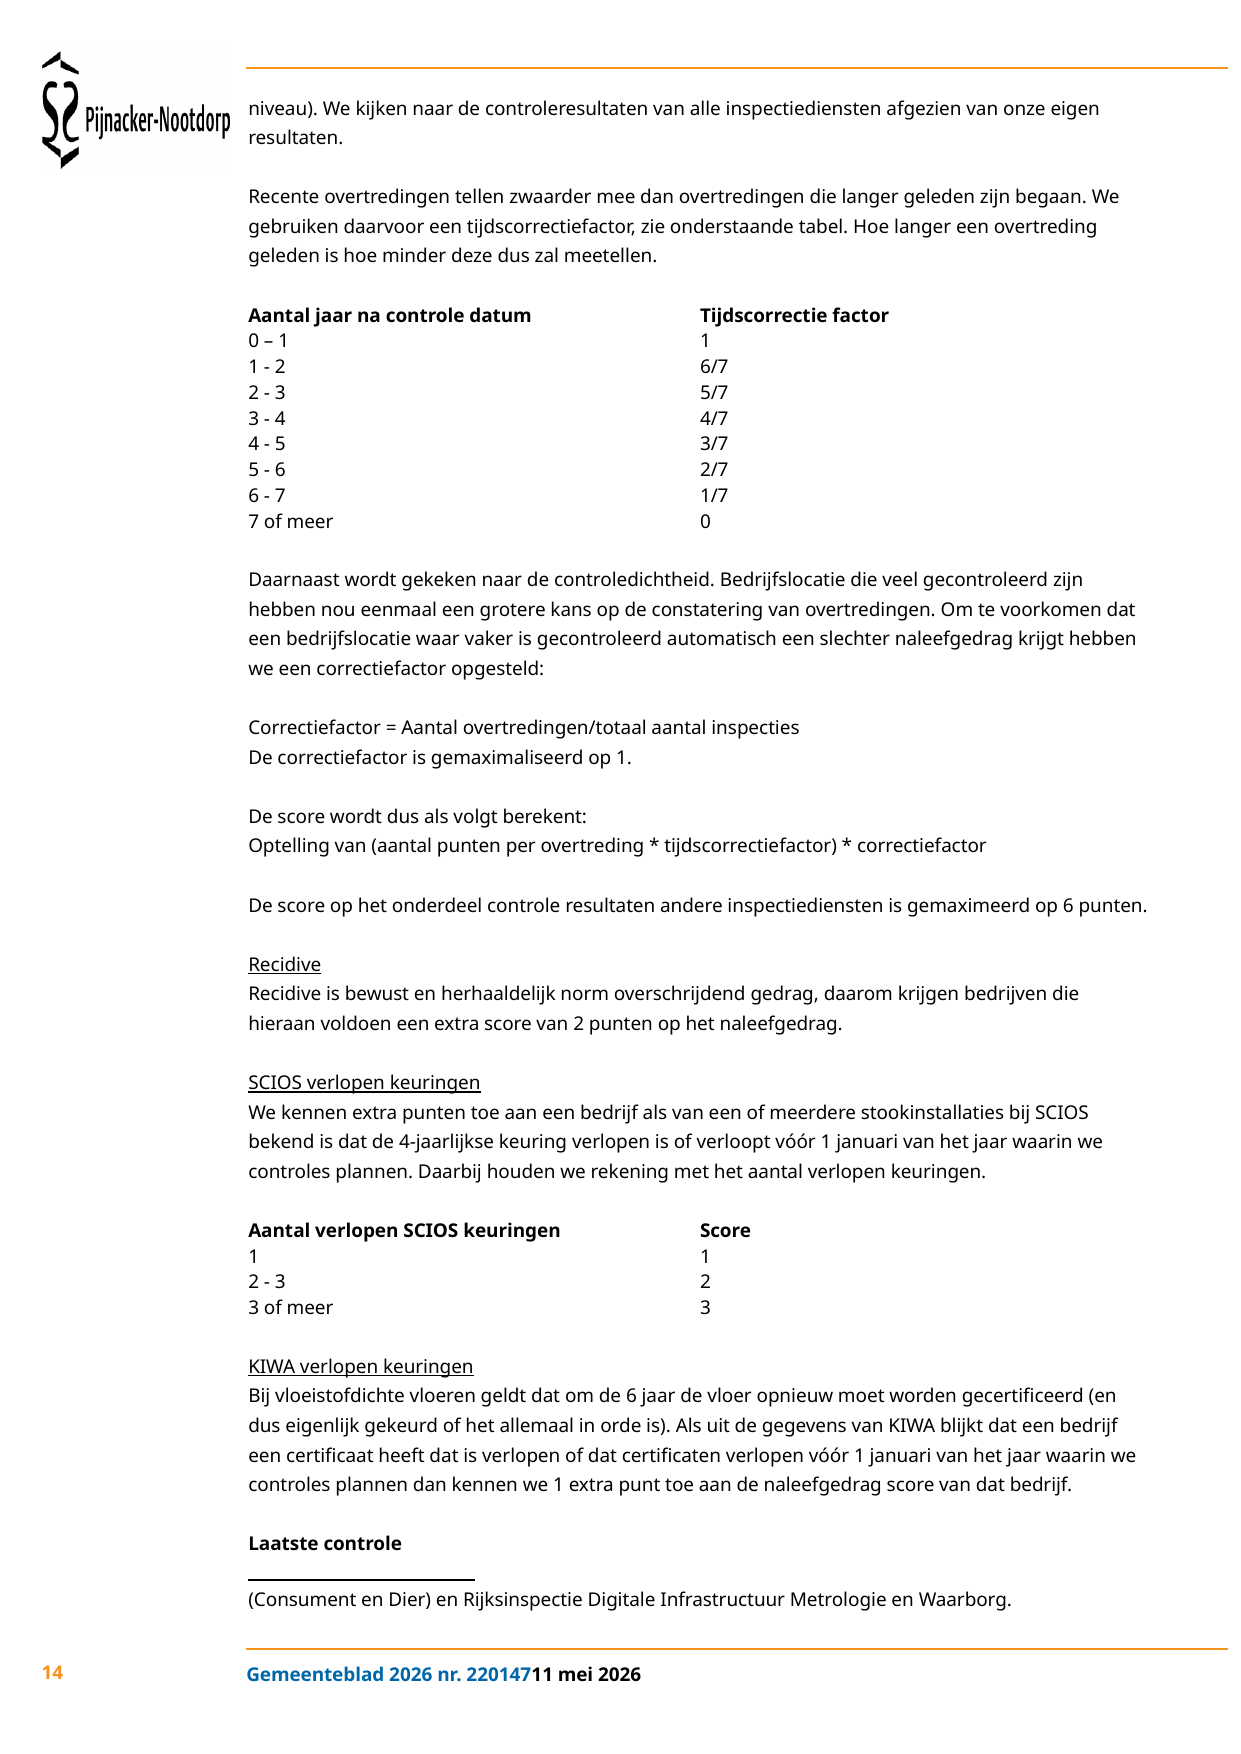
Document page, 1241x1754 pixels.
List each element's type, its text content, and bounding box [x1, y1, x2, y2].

text Laatste controle [248, 1531, 1152, 1556]
table_cell 3 [700, 1295, 1152, 1320]
table_cell 6/7 [700, 354, 1152, 379]
table_cell 4/7 [700, 405, 1152, 431]
table_cell 1 - 2 [248, 354, 700, 379]
text We kennen extra punten toe aan een bedrijf als van een of meerdere stookinstallaties bij SCIOS bekend is dat de 4-jaarlijkse keuring verlopen is of verloopt vóór 1 januari van het jaar waarin we controles plannen. Daarbij houden we rekening met het aantal verlopen keuringen. [248, 1099, 1152, 1184]
table_cell 2 - 3 [248, 1269, 700, 1294]
table_cell 1 [700, 1243, 1152, 1269]
table_header Aantal verlopen SCIOS keuringen [248, 1217, 700, 1243]
table_cell 1 [248, 1243, 700, 1269]
text Optelling van (aantal punten per overtreding * tijdscorrectiefactor) * correctiefactor [248, 833, 1152, 858]
table_cell 1 [700, 328, 1152, 353]
table_cell 0 [700, 508, 1152, 533]
table_cell 6 - 7 [248, 482, 700, 508]
table_cell 3 of meer [248, 1295, 700, 1320]
text De correctiefactor is gemaximaliseerd op 1. [248, 744, 1152, 769]
table_cell 4 - 5 [248, 431, 700, 456]
text Bij vloeistofdichte vloeren geldt dat om de 6 jaar de vloer opnieuw moet worden gecertificeerd (en dus eigenlijk gekeurd of het allemaal in orde is). Als uit de gegevens van KIWA blijkt dat een bedrijf een certificaat heeft dat is verlopen of dat certificaten verlopen vóór 1 januari van het jaar waarin we controles plannen dan kennen we 1 extra punt toe aan de naleefgedrag score van dat bedrijf. [248, 1383, 1152, 1497]
text Recidive is bewust en herhaaldelijk norm overschrijdend gedrag, daarom krijgen bedrijven die hieraan voldoen een extra score van 2 punten op het naleefgedrag. [248, 981, 1152, 1036]
table_cell 5/7 [700, 379, 1152, 405]
text SCIOS verlopen keuringen [248, 1069, 1152, 1095]
picture [41, 47, 231, 172]
table_cell 1/7 [700, 482, 1152, 508]
text (Consument en Dier) en Rijksinspectie Digitale Infrastructuur Metrologie en Waarborg. [248, 1586, 1152, 1612]
table_cell 3/7 [700, 431, 1152, 456]
text KIWA verlopen keuringen [248, 1353, 1152, 1379]
table_cell 7 of meer [248, 508, 700, 533]
text De score wordt dus als volgt berekent: [248, 803, 1152, 829]
text Daarnaast wordt gekeken naar de controledichtheid. Bedrijfslocatie die veel gecontroleerd zijn hebben nou eenmaal een grotere kans op de constatering van overtredingen. Om te voorkomen dat een bedrijfslocatie waar vaker is gecontroleerd automatisch een slechter naleefgedrag krijgt hebben we een correctiefactor opgesteld: [248, 566, 1152, 681]
text Correctiefactor = Aantal overtredingen/totaal aantal inspecties [248, 714, 1152, 740]
table_cell 5 - 6 [248, 456, 700, 482]
table_cell 0 – 1 [248, 328, 700, 353]
table_header Tijdscorrectie factor [700, 302, 1152, 328]
table_cell 2/7 [700, 456, 1152, 482]
table_header Score [700, 1217, 1152, 1243]
text De score op het onderdeel controle resultaten andere inspectiediensten is gemaximeerd op 6 punten. [248, 892, 1152, 917]
table_header Aantal jaar na controle datum [248, 302, 700, 328]
table_cell 3 - 4 [248, 405, 700, 431]
text Recidive [248, 951, 1152, 977]
text niveau). We kijken naar de controleresultaten van alle inspectiediensten afgezien van onze eigen resultaten. [248, 95, 1152, 150]
text Recente overtredingen tellen zwaarder mee dan overtredingen die langer geleden zijn begaan. We gebruiken daarvoor een tijdscorrectiefactor, zie onderstaande tabel. Hoe langer een overtreding geleden is hoe minder deze dus zal meetellen. [248, 183, 1152, 268]
table_cell 2 - 3 [248, 379, 700, 405]
table_cell 2 [700, 1269, 1152, 1294]
